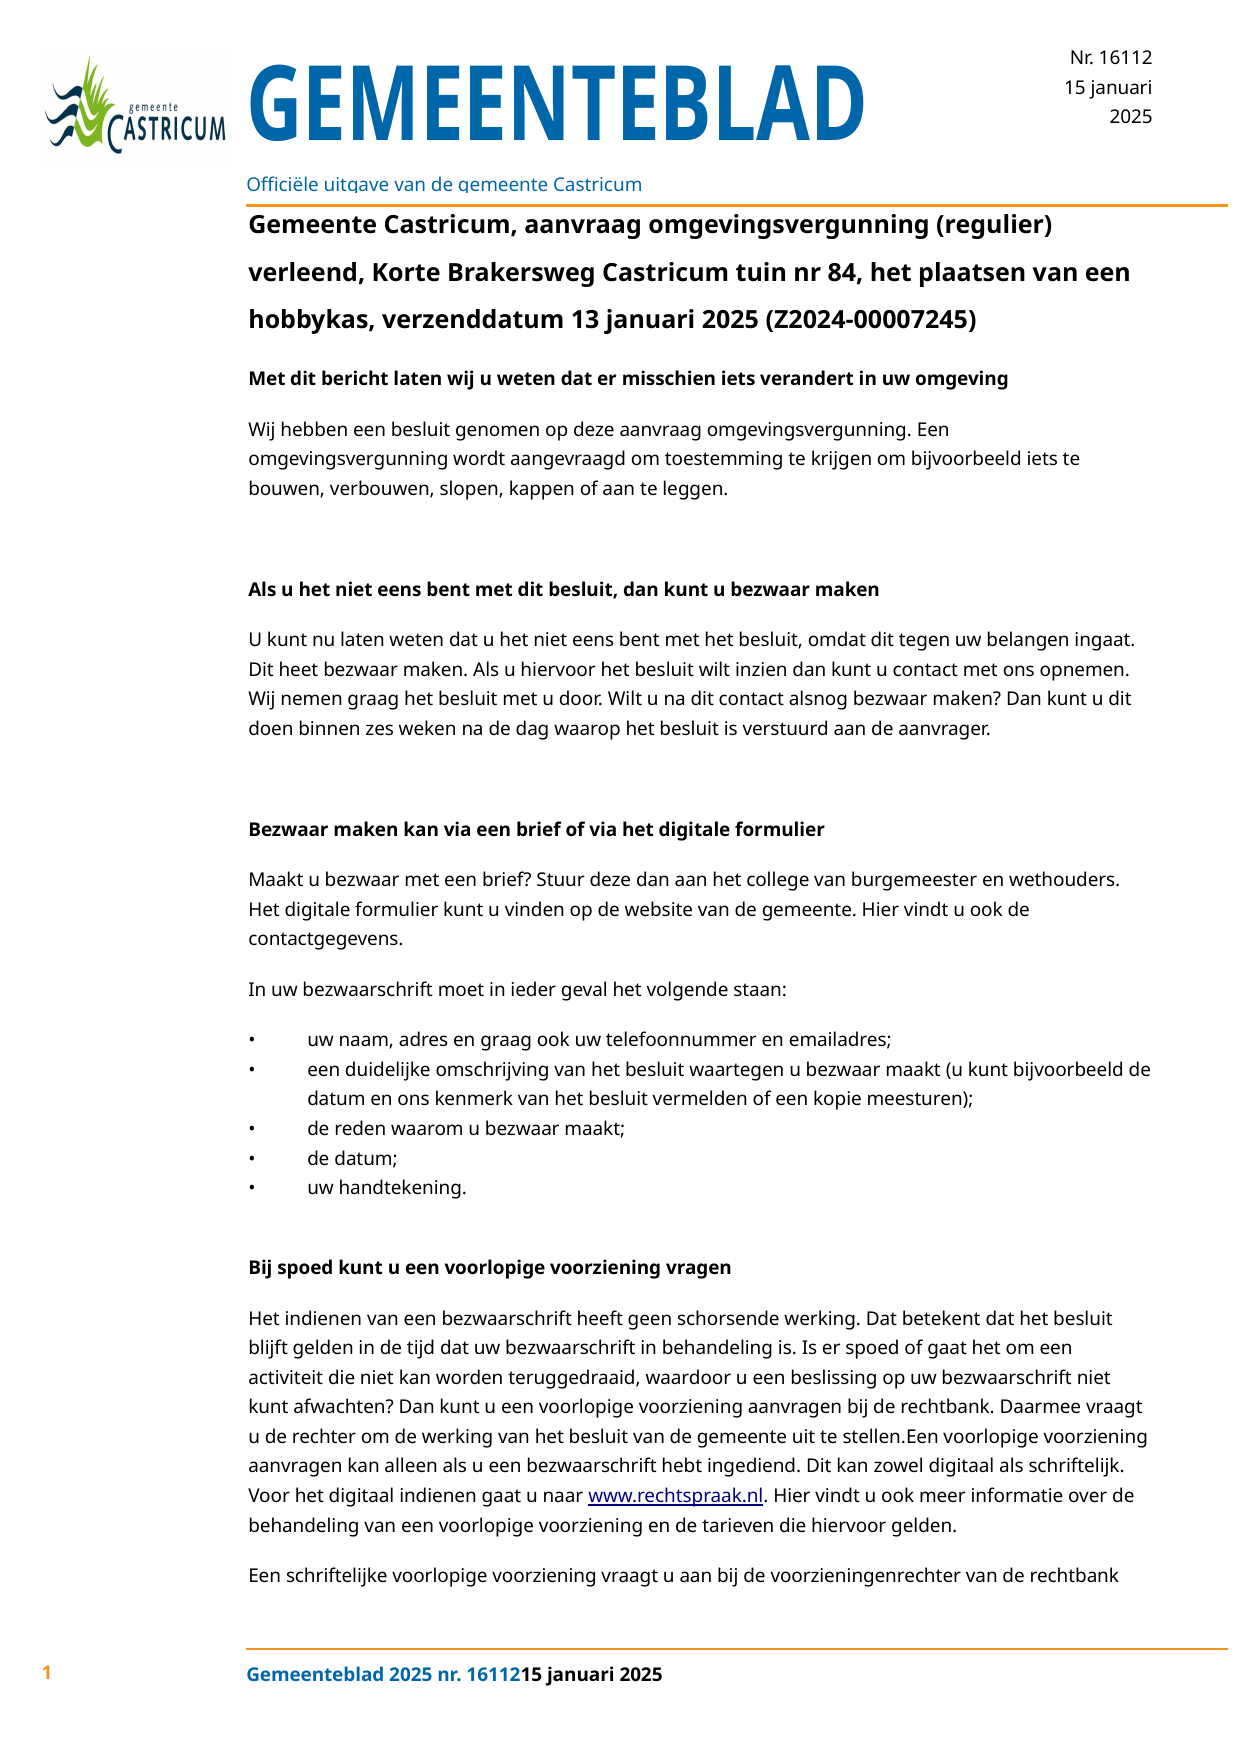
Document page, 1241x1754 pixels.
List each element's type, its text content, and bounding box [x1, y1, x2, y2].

text Gemeente Castricum, aanvraag omgevingsvergunning (regulier) verleend, Korte Brakersweg Castricum tuin nr 84, het plaatsen van een hobbykas, verzenddatum 13 januari 2025 (Z2024-00007245) [248, 207, 1152, 336]
text Als u het niet eens bent met dit besluit, dan kunt u bezwaar maken [248, 576, 1152, 602]
picture [41, 47, 231, 172]
text Een schriftelijke voorlopige voorziening vraagt u aan bij de voorzieningenrechter van de rechtbank [248, 1562, 1152, 1588]
text Maakt u bezwaar met een brief? Stuur deze dan aan het college van burgemeester en wethouders. Het digitale formulier kunt u vinden op de website van de gemeente. Hier vindt u ook de contactgegevens. [248, 866, 1152, 951]
text Wij hebben een besluit genomen op deze aanvraag omgevingsvergunning. Een omgevingsvergunning wordt aangevraagd om toestemming te krijgen om bijvoorbeeld iets te bouwen, verbouwen, slopen, kappen of aan te leggen. [248, 416, 1152, 501]
text Bij spoed kunt u een voorlopige voorziening vragen [248, 1254, 1152, 1280]
list de reden waarom u bezwaar maakt; [248, 1115, 1152, 1141]
text In uw bezwaarschrift moet in ieder geval het volgende staan: [248, 976, 1152, 1002]
text Het indienen van een bezwaarschrift heeft geen schorsende werking. Dat betekent dat het besluit blijft gelden in de tijd dat uw bezwaarschrift in behandeling is. Is er spoed of gaat het om een activiteit die niet kan worden teruggedraaid, waardoor u een beslissing op uw bezwaarschrift niet kunt afwachten? Dan kunt u een voorlopige voorziening aanvragen bij de rechtbank. Daarmee vraagt u de rechter om de werking van het besluit van de gemeente uit te stellen.Een voorlopige voorziening aanvragen kan alleen als u een bezwaarschrift hebt ingediend. Dit kan zowel digitaal als schriftelijk. Voor het digitaal indienen gaat u naar www.rechtspraak.nl. Hier vindt u ook meer informatie over de behandeling van een voorlopige voorziening en de tarieven die hiervoor gelden. [248, 1305, 1152, 1537]
text U kunt nu laten weten dat u het niet eens bent met het besluit, omdat dit tegen uw belangen ingaat. Dit heet bezwaar maken. Als u hiervoor het besluit wilt inzien dan kunt u contact met ons opnemen. Wij nemen graag het besluit met u door. Wilt u na dit contact alsnog bezwaar maken? Dan kunt u dit doen binnen zes weken na de dag waarop het besluit is verstuurd aan de aanvrager. [248, 626, 1152, 741]
text Met dit bericht laten wij u weten dat er misschien iets verandert in uw omgeving [248, 366, 1152, 391]
list een duidelijke omschrijving van het besluit waartegen u bezwaar maakt (u kunt bijvoorbeeld de datum en ons kenmerk van het besluit vermelden of een kopie meesturen); [248, 1056, 1152, 1111]
text Bezwaar maken kan via een brief of via het digitale formulier [248, 816, 1152, 842]
list de datum; [248, 1145, 1152, 1170]
list uw naam, adres en graag ook uw telefoonnummer en emailadres; [248, 1026, 1152, 1052]
list uw handtekening. [248, 1174, 1152, 1200]
